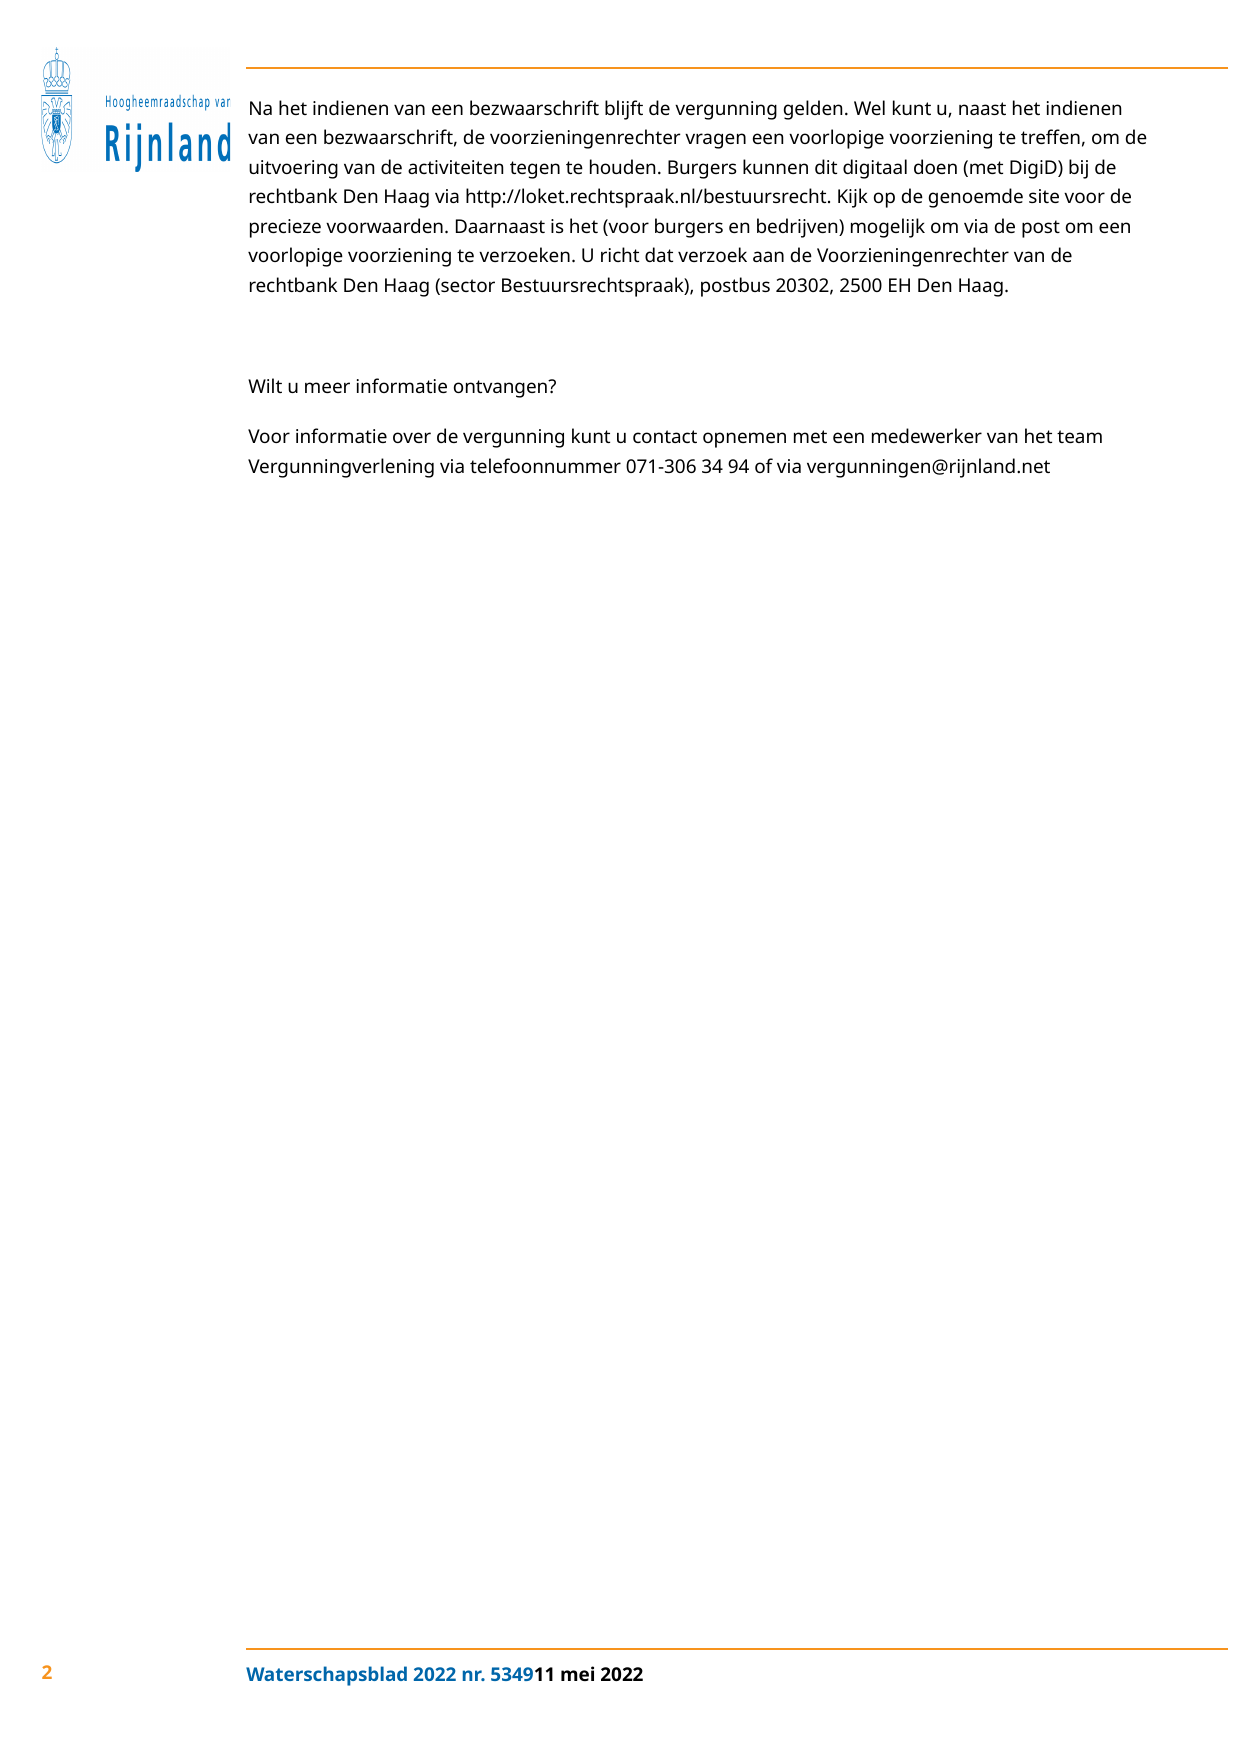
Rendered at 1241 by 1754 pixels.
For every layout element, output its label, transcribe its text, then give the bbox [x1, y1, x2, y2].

text Na het indienen van een bezwaarschrift blijft de vergunning gelden. Wel kunt u, naast het indienen van een bezwaarschrift, de voorzieningenrechter vragen een voorlopige voorziening te treffen, om de uitvoering van de activiteiten tegen te houden. Burgers kunnen dit digitaal doen (met DigiD) bij de rechtbank Den Haag via http://loket.rechtspraak.nl/bestuursrecht. Kijk op de genoemde site voor de precieze voorwaarden. Daarnaast is het (voor burgers en bedrijven) mogelijk om via de post om een voorlopige voorziening te verzoeken. U richt dat verzoek aan de Voorzieningenrechter van de rechtbank Den Haag (sector Bestuursrechtspraak), postbus 20302, 2500 EH Den Haag. [248, 95, 1152, 298]
text Wilt u meer informatie ontvangen? [248, 373, 1152, 399]
picture [41, 47, 231, 172]
text Voor informatie over de vergunning kunt u contact opnemen met een medewerker van het team Vergunningverlening via telefoonnummer 071-306 34 94 of via vergunningen@rijnland.net [248, 423, 1152, 479]
